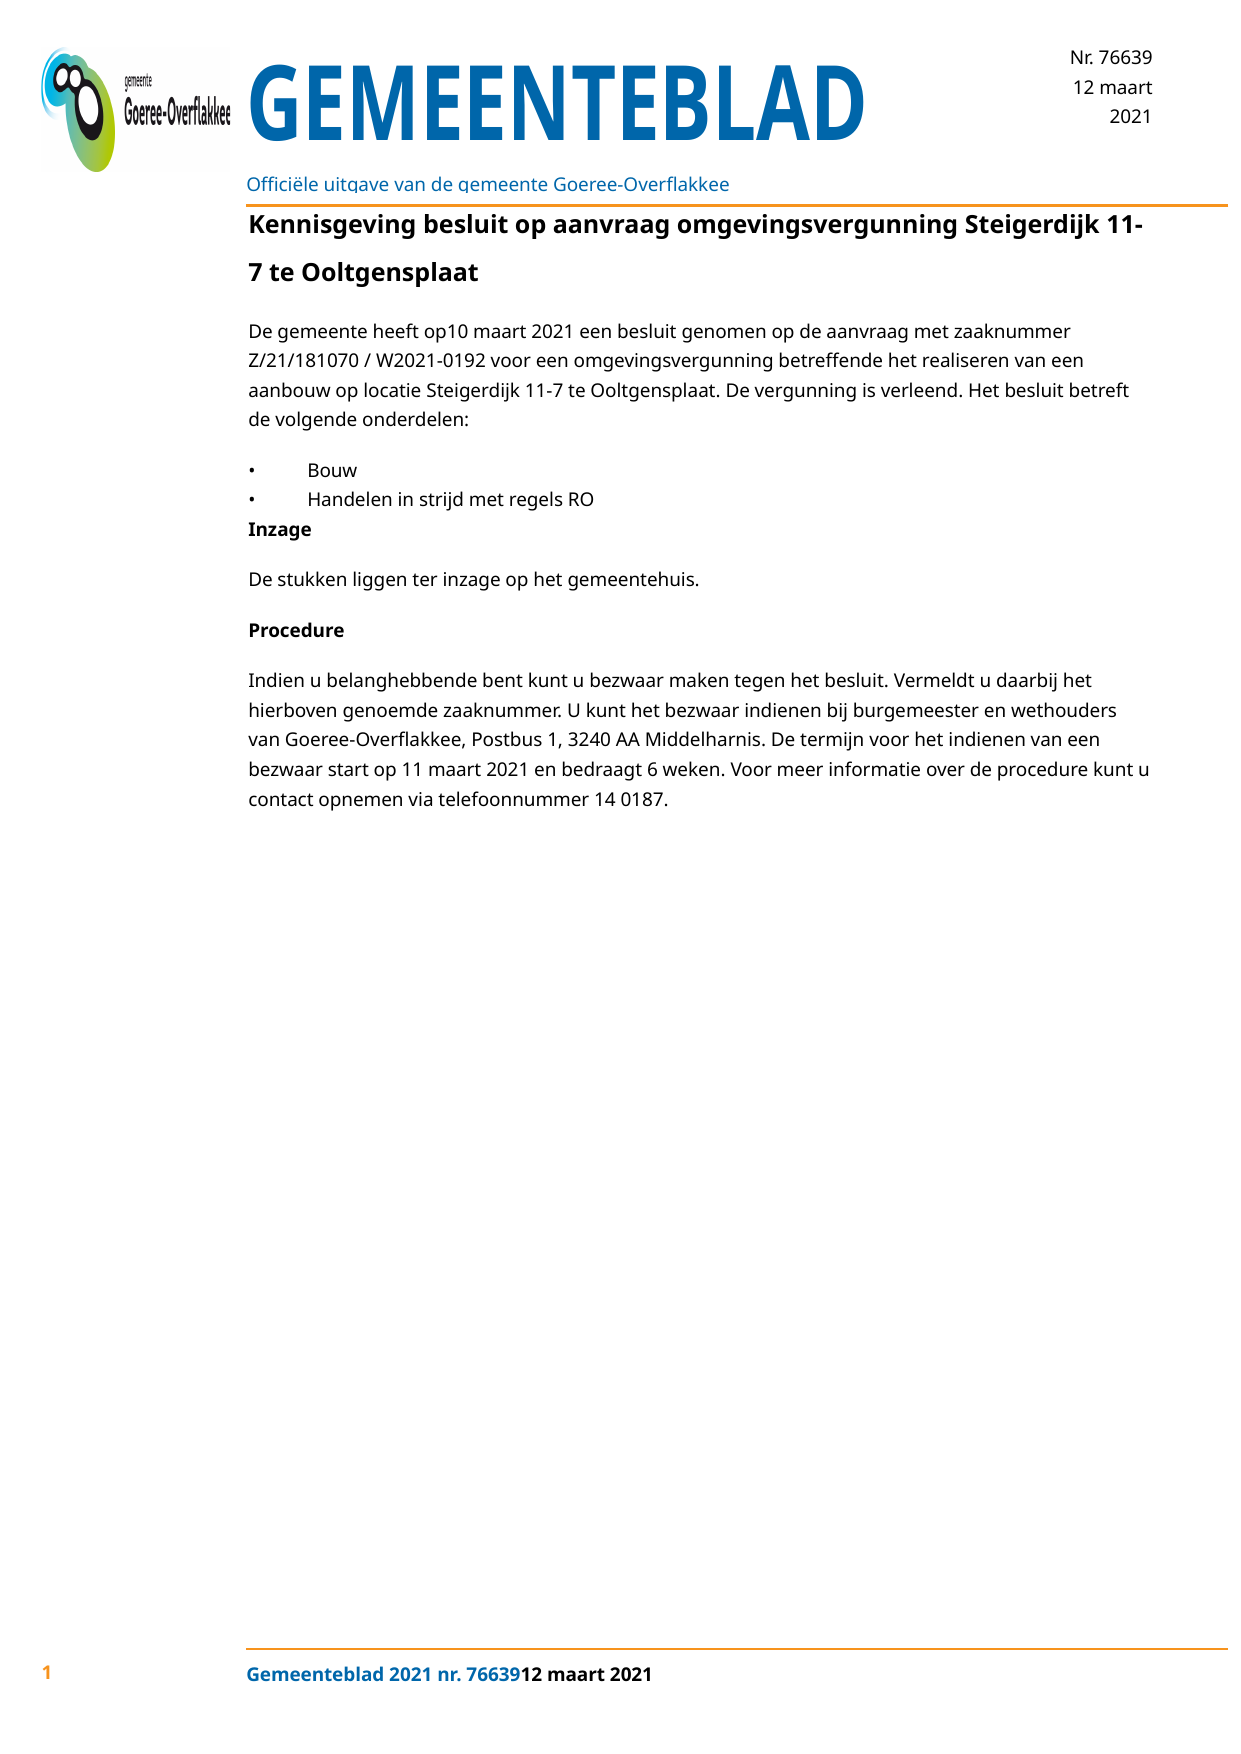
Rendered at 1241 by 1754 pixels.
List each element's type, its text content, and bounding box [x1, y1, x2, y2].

text Procedure [248, 617, 1152, 643]
text Inzage [248, 516, 1152, 542]
text De stukken liggen ter inzage op het gemeentehuis. [248, 567, 1152, 592]
text De gemeente heeft op10 maart 2021 een besluit genomen op de aanvraag met zaaknummer Z/21/181070 / W2021-0192 voor een omgevingsvergunning betreffende het realiseren van een aanbouw op locatie Steigerdijk 11-7 te Ooltgensplaat. De vergunning is verleend. Het besluit betreft de volgende onderdelen: [248, 318, 1152, 432]
picture [41, 47, 231, 172]
list Bouw [248, 457, 1152, 483]
list Handelen in strijd met regels RO [248, 487, 1152, 512]
text Indien u belanghebbende bent kunt u bezwaar maken tegen het besluit. Vermeldt u daarbij het hierboven genoemde zaaknummer. U kunt het bezwaar indienen bij burgemeester en wethouders van Goeree-Overflakkee, Postbus 1, 3240 AA Middelharnis. De termijn voor het indienen van een bezwaar start op 11 maart 2021 en bedraagt 6 weken. Voor meer informatie over de procedure kunt u contact opnemen via telefoonnummer 14 0187. [248, 667, 1152, 812]
text Kennisgeving besluit op aanvraag omgevingsvergunning Steigerdijk 11-7 te Ooltgensplaat [248, 207, 1152, 288]
